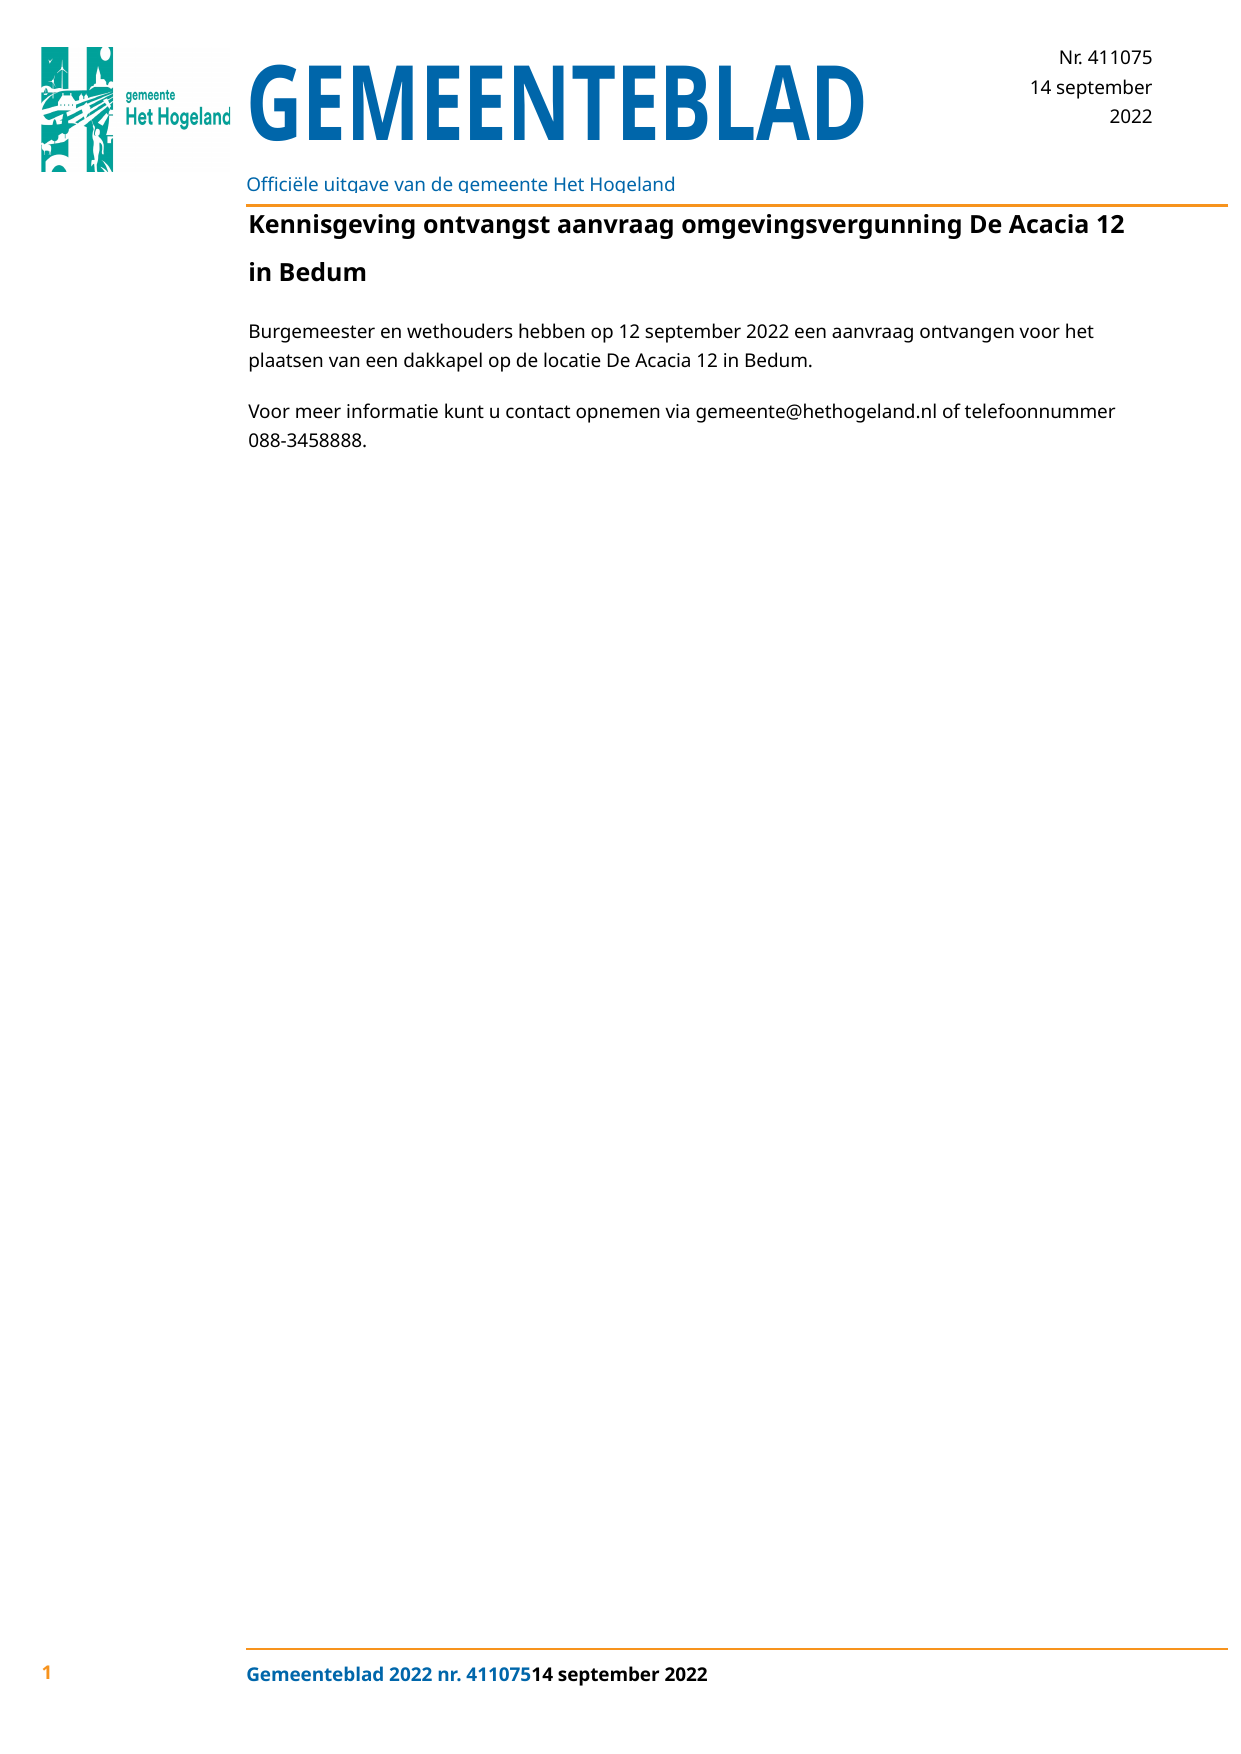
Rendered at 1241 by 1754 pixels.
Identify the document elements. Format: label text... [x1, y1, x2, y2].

text Burgemeester en wethouders hebben op 12 september 2022 een aanvraag ontvangen voor het plaatsen van een dakkapel op de locatie De Acacia 12 in Bedum. [248, 318, 1152, 373]
text Voor meer informatie kunt u contact opnemen via gemeente@hethogeland.nl of telefoonnummer 088-3458888. [248, 398, 1152, 453]
text Kennisgeving ontvangst aanvraag omgevingsvergunning De Acacia 12 in Bedum [248, 207, 1152, 288]
picture [41, 47, 231, 172]
